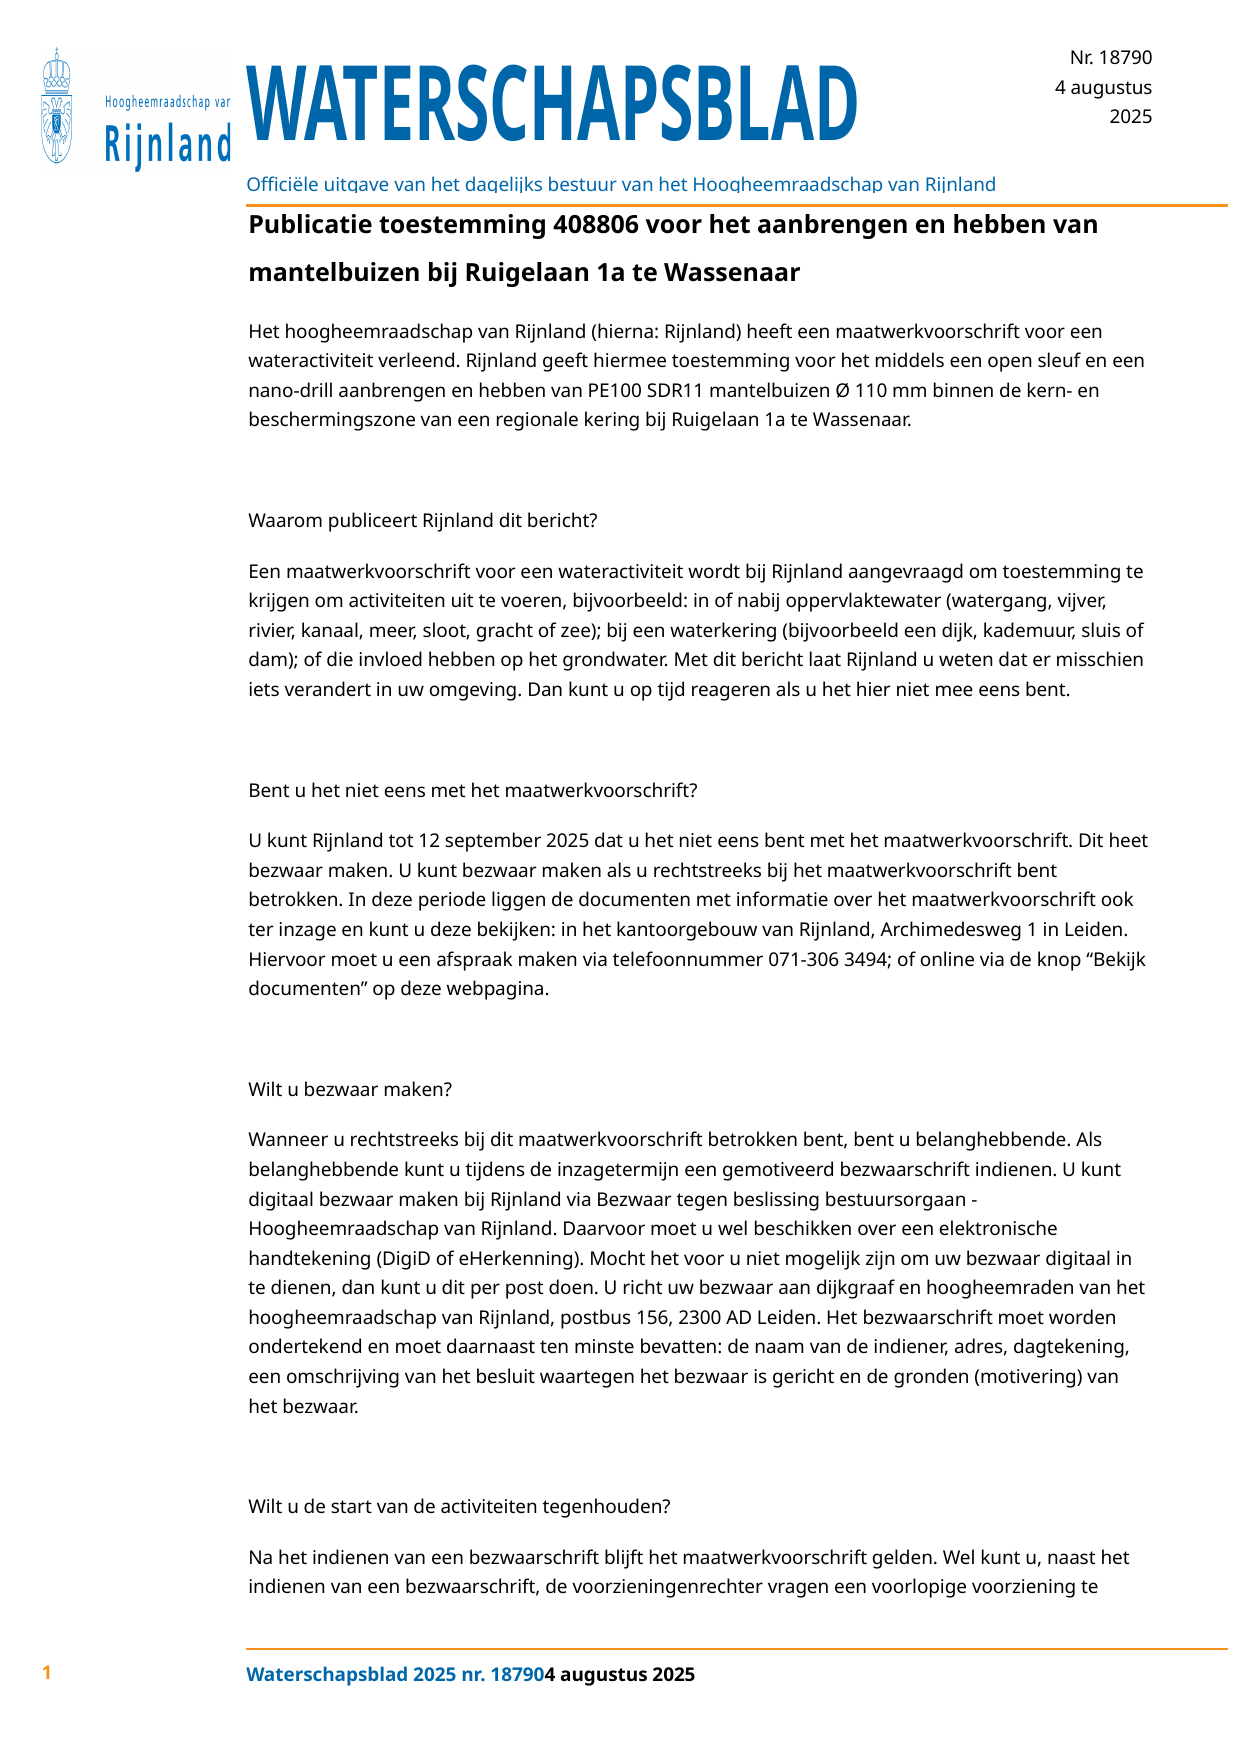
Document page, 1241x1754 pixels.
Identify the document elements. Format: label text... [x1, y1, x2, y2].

text Bent u het niet eens met het maatwerkvoorschrift? [248, 777, 1152, 803]
text Wilt u bezwaar maken? [248, 1076, 1152, 1102]
text Wilt u de start van de activiteiten tegenhouden? [248, 1494, 1152, 1519]
text U kunt Rijnland tot 12 september 2025 dat u het niet eens bent met het maatwerkvoorschrift. Dit heet bezwaar maken. U kunt bezwaar maken als u rechtstreeks bij het maatwerkvoorschrift bent betrokken. In deze periode liggen de documenten met informatie over het maatwerkvoorschrift ook ter inzage en kunt u deze bekijken: in het kantoorgebouw van Rijnland, Archimedesweg 1 in Leiden. Hiervoor moet u een afspraak maken via telefoonnummer 071-306 3494; of online via de knop “Bekijk documenten” op deze webpagina. [248, 827, 1152, 1001]
text Het hoogheemraadschap van Rijnland (hierna: Rijnland) heeft een maatwerkvoorschrift voor een wateractiviteit verleend. Rijnland geeft hiermee toestemming voor het middels een open sleuf en een nano-drill aanbrengen en hebben van PE100 SDR11 mantelbuizen Ø 110 mm binnen de kern- en beschermingszone van een regionale kering bij Ruigelaan 1a te Wassenaar. [248, 318, 1152, 432]
text Wanneer u rechtstreeks bij dit maatwerkvoorschrift betrokken bent, bent u belanghebbende. Als belanghebbende kunt u tijdens de inzagetermijn een gemotiveerd bezwaarschrift indienen. U kunt digitaal bezwaar maken bij Rijnland via Bezwaar tegen beslissing bestuursorgaan - Hoogheemraadschap van Rijnland. Daarvoor moet u wel beschikken over een elektronische handtekening (DigiD of eHerkenning). Mocht het voor u niet mogelijk zijn om uw bezwaar digitaal in te dienen, dan kunt u dit per post doen. U richt uw bezwaar aan dijkgraaf en hoogheemraden van het hoogheemraadschap van Rijnland, postbus 156, 2300 AD Leiden. Het bezwaarschrift moet worden ondertekend en moet daarnaast ten minste bevatten: de naam van de indiener, adres, dagtekening, een omschrijving van het besluit waartegen het bezwaar is gericht en de gronden (motivering) van het bezwaar. [248, 1127, 1152, 1419]
text Na het indienen van een bezwaarschrift blijft het maatwerkvoorschrift gelden. Wel kunt u, naast het indienen van een bezwaarschrift, de voorzieningenrechter vragen een voorlopige voorziening te [248, 1544, 1152, 1599]
picture [41, 47, 231, 172]
text Een maatwerkvoorschrift voor een wateractiviteit wordt bij Rijnland aangevraagd om toestemming te krijgen om activiteiten uit te voeren, bijvoorbeeld: in of nabij oppervlaktewater (watergang, vijver, rivier, kanaal, meer, sloot, gracht of zee); bij een waterkering (bijvoorbeeld een dijk, kademuur, sluis of dam); of die invloed hebben op het grondwater. Met dit bericht laat Rijnland u weten dat er misschien iets verandert in uw omgeving. Dan kunt u op tijd reageren als u het hier niet mee eens bent. [248, 558, 1152, 702]
text Waarom publiceert Rijnland dit bericht? [248, 507, 1152, 533]
text Publicatie toestemming 408806 voor het aanbrengen en hebben van mantelbuizen bij Ruigelaan 1a te Wassenaar [248, 207, 1152, 288]
